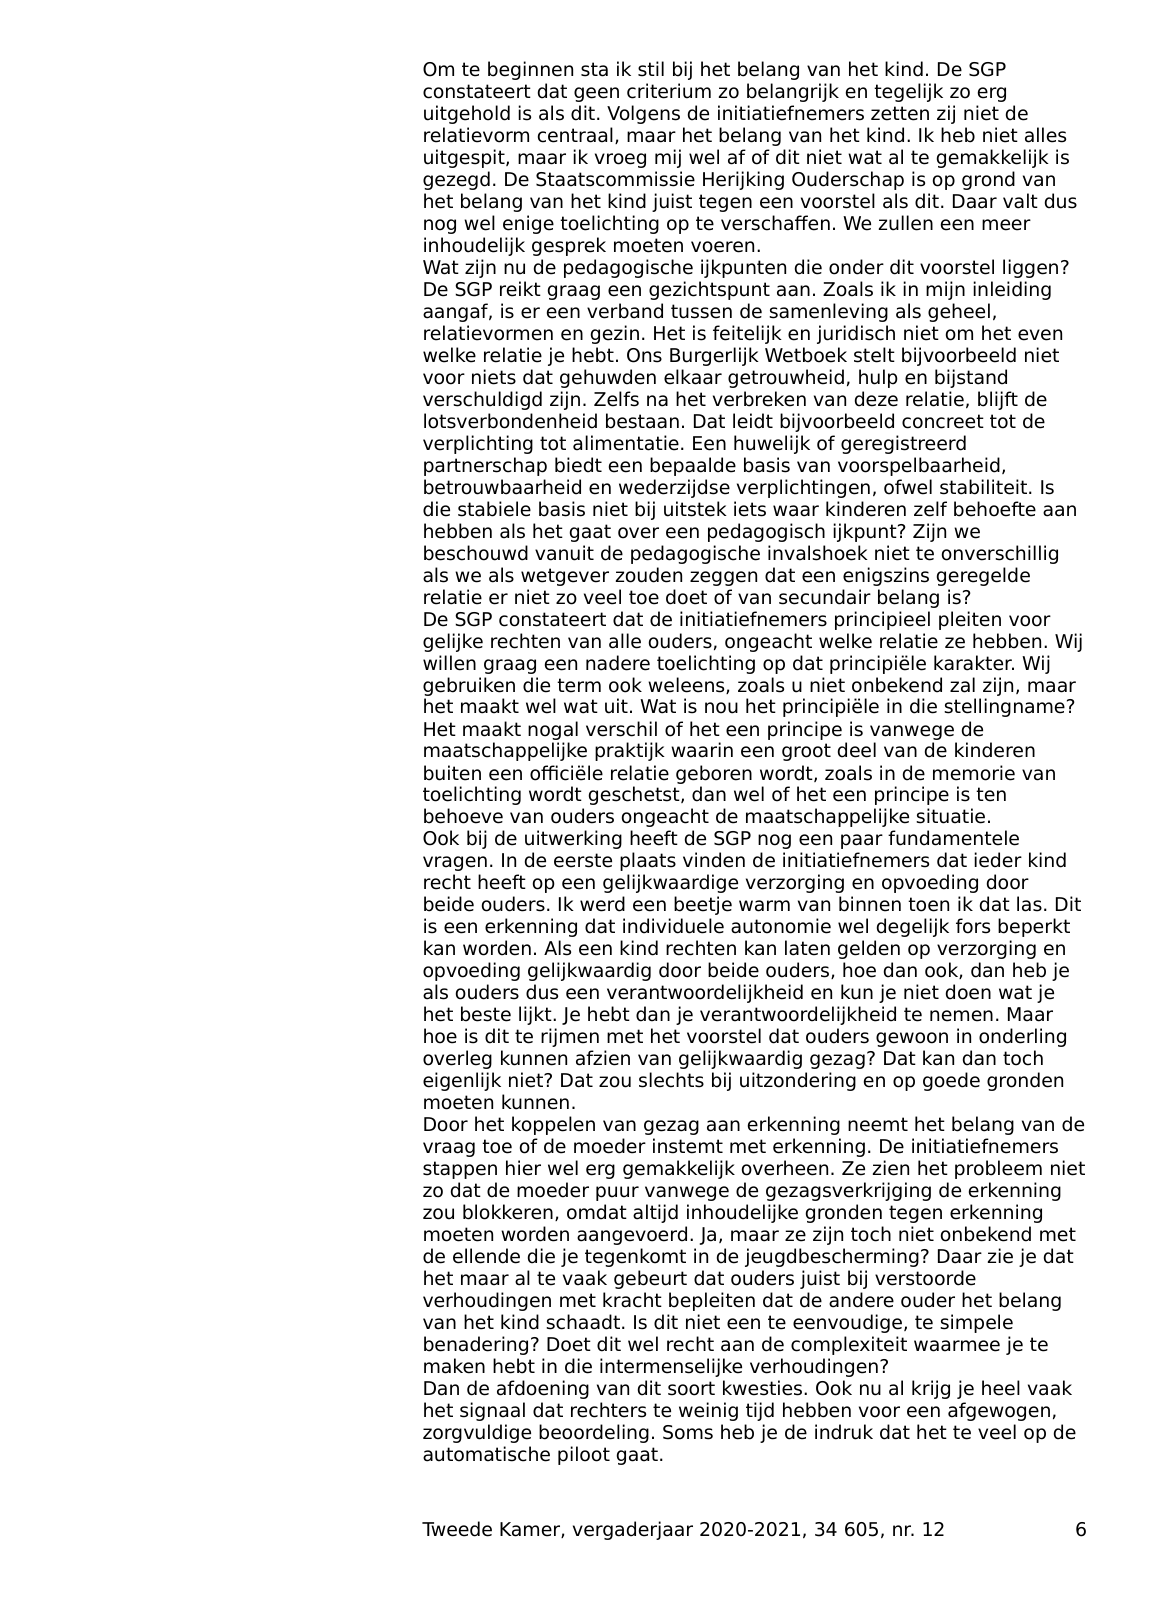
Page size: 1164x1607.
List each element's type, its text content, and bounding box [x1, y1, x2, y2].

text Om te beginnen sta ik stil bij het belang van het kind. De SGP constateert dat geen criterium zo belangrijk en tegelijk zo erg uitgehold is als dit. Volgens de initiatiefnemers zetten zij niet de relatievorm centraal, maar het belang van het kind. Ik heb niet alles uitgespit, maar ik vroeg mij wel af of dit niet wat al te gemakkelijk is gezegd. De Staatscommissie Herijking Ouderschap is op grond van het belang van het kind juist tegen een voorstel als dit. Daar valt dus nog wel enige toelichting op te verschaffen. We zullen een meer inhoudelijk gesprek moeten voeren. [422, 59, 1087, 257]
text Wat zijn nu de pedagogische ijkpunten die onder dit voorstel liggen? De SGP reikt graag een gezichtspunt aan. Zoals ik in mijn inleiding aangaf, is er een verband tussen de samenleving als geheel, relatievormen en gezin. Het is feitelijk en juridisch niet om het even welke relatie je hebt. Ons Burgerlijk Wetboek stelt bijvoorbeeld niet voor niets dat gehuwden elkaar getrouwheid, hulp en bijstand verschuldigd zijn. Zelfs na het verbreken van deze relatie, blijft de lotsverbondenheid bestaan. Dat leidt bijvoorbeeld concreet tot de verplichting tot alimentatie. Een huwelijk of geregistreerd partnerschap biedt een bepaalde basis van voorspelbaarheid, betrouwbaarheid en wederzijdse verplichtingen, ofwel stabiliteit. Is die stabiele basis niet bij uitstek iets waar kinderen zelf behoefte aan hebben als het gaat over een pedagogisch ijkpunt? Zijn we beschouwd vanuit de pedagogische invalshoek niet te onverschillig als we als wetgever zouden zeggen dat een enigszins geregelde relatie er niet zo veel toe doet of van secundair belang is? [422, 257, 1087, 608]
text Ook bij de uitwerking heeft de SGP nog een paar fundamentele vragen. In de eerste plaats vinden de initiatiefnemers dat ieder kind recht heeft op een gelijkwaardige verzorging en opvoeding door beide ouders. Ik werd een beetje warm van binnen toen ik dat las. Dit is een erkenning dat individuele autonomie wel degelijk fors beperkt kan worden. Als een kind rechten kan laten gelden op verzorging en opvoeding gelijkwaardig door beide ouders, hoe dan ook, dan heb je als ouders dus een verantwoordelijkheid en kun je niet doen wat je het beste lijkt. Je hebt dan je verantwoordelijkheid te nemen. Maar hoe is dit te rijmen met het voorstel dat ouders gewoon in onderling overleg kunnen afzien van gelijkwaardig gezag? Dat kan dan toch eigenlijk niet? Dat zou slechts bij uitzondering en op goede gronden moeten kunnen. [422, 828, 1087, 1114]
text De SGP constateert dat de initiatiefnemers principieel pleiten voor gelijke rechten van alle ouders, ongeacht welke relatie ze hebben. Wij willen graag een nadere toelichting op dat principiële karakter. Wij gebruiken die term ook weleens, zoals u niet onbekend zal zijn, maar het maakt wel wat uit. Wat is nou het principiële in die stellingname? Het maakt nogal verschil of het een principe is vanwege de maatschappelijke praktijk waarin een groot deel van de kinderen buiten een officiële relatie geboren wordt, zoals in de memorie van toelichting wordt geschetst, dan wel of het een principe is ten behoeve van ouders ongeacht de maatschappelijke situatie. [422, 608, 1087, 828]
text Dan de afdoening van dit soort kwesties. Ook nu al krijg je heel vaak het signaal dat rechters te weinig tijd hebben voor een afgewogen, zorgvuldige beoordeling. Soms heb je de indruk dat het te veel op de automatische piloot gaat. [422, 1378, 1087, 1466]
text Door het koppelen van gezag aan erkenning neemt het belang van de vraag toe of de moeder instemt met erkenning. De initiatiefnemers stappen hier wel erg gemakkelijk overheen. Ze zien het probleem niet zo dat de moeder puur vanwege de gezagsverkrijging de erkenning zou blokkeren, omdat altijd inhoudelijke gronden tegen erkenning moeten worden aangevoerd. Ja, maar ze zijn toch niet onbekend met de ellende die je tegenkomt in de jeugdbescherming? Daar zie je dat het maar al te vaak gebeurt dat ouders juist bij verstoorde verhoudingen met kracht bepleiten dat de andere ouder het belang van het kind schaadt. Is dit niet een te eenvoudige, te simpele benadering? Doet dit wel recht aan de complexiteit waarmee je te maken hebt in die intermenselijke verhoudingen? [422, 1114, 1087, 1378]
